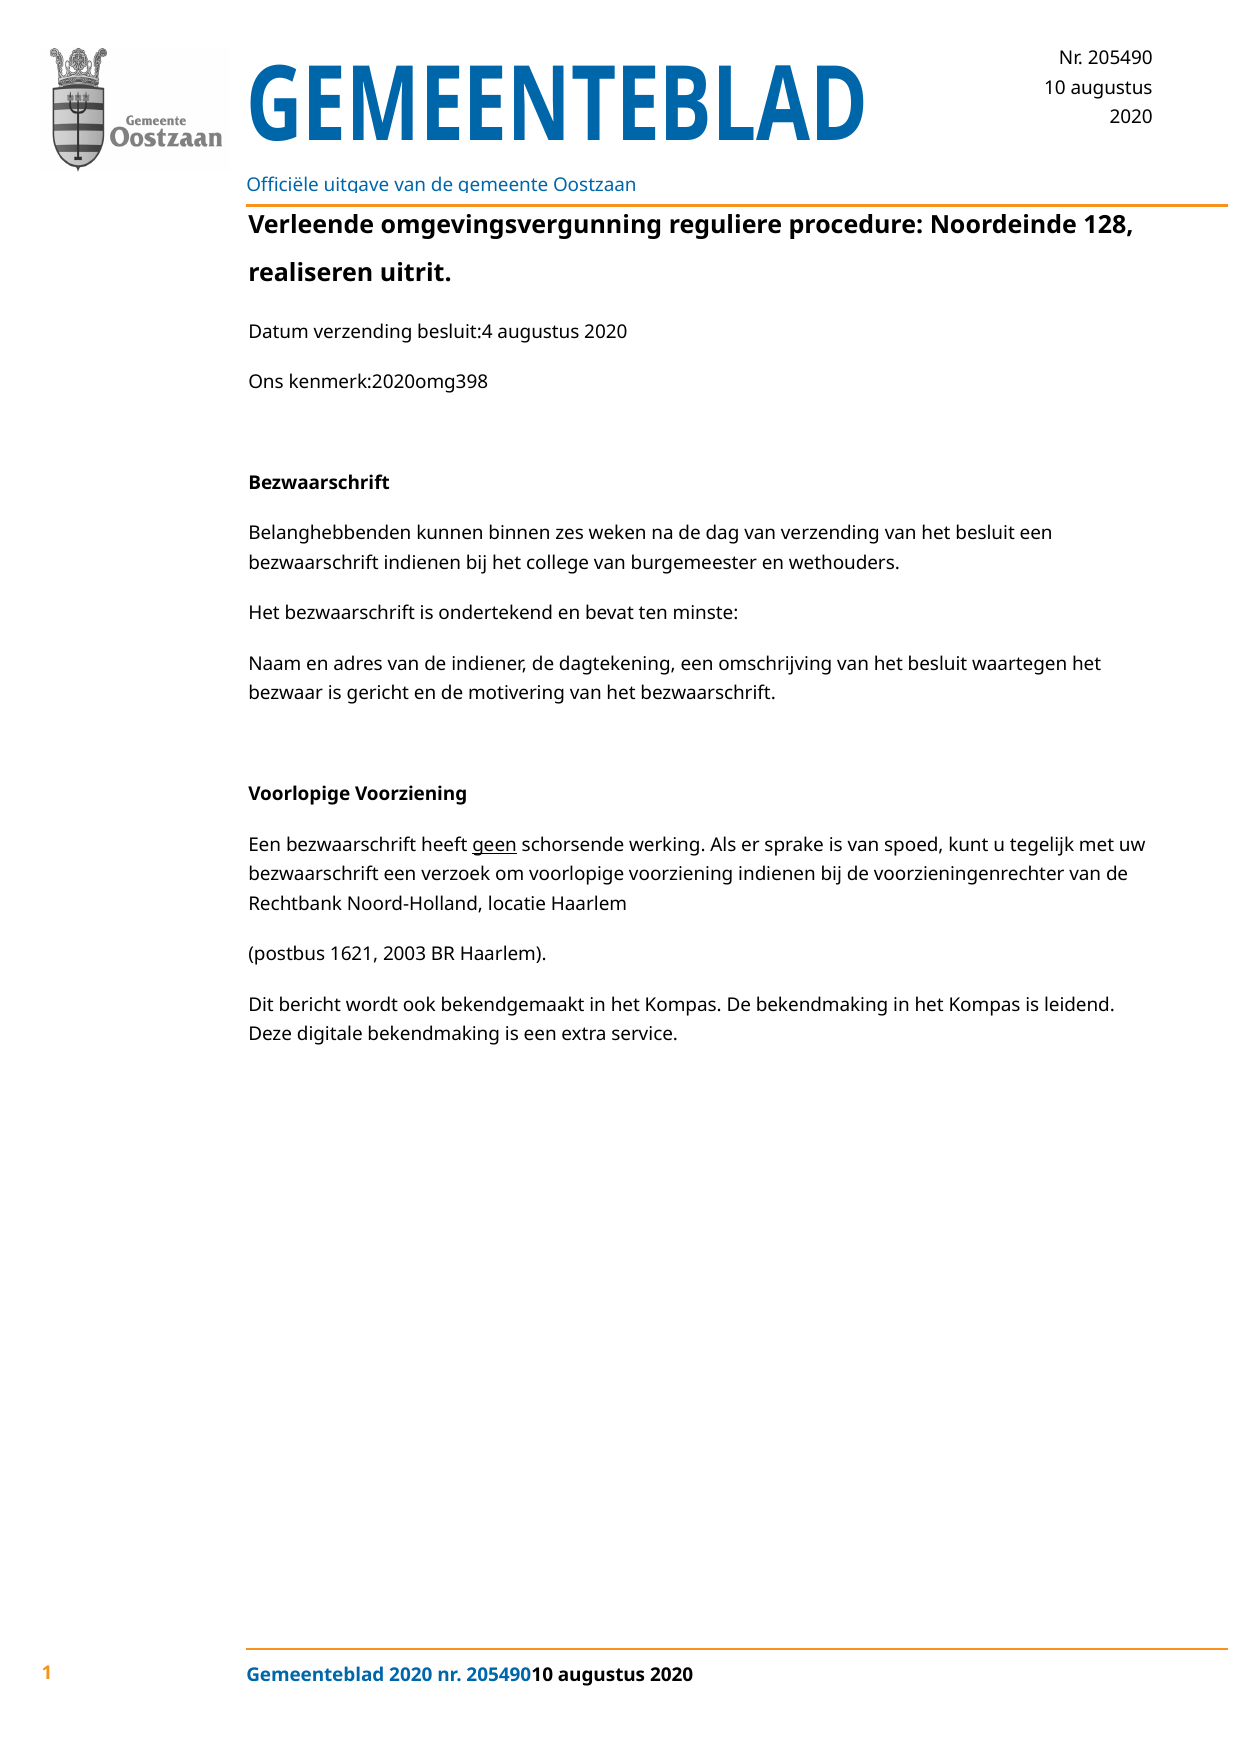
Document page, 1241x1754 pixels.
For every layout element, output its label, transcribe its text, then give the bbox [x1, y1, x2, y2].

text Belanghebbenden kunnen binnen zes weken na de dag van verzending van het besluit een bezwaarschrift indienen bij het college van burgemeester en wethouders. [248, 519, 1152, 575]
text Voorlopige Voorziening [248, 780, 1152, 806]
text Een bezwaarschrift heeft geen schorsende werking. Als er sprake is van spoed, kunt u tegelijk met uw bezwaarschrift een verzoek om voorlopige voorziening indienen bij de voorzieningenrechter van de Rechtbank Noord-Holland, locatie Haarlem [248, 831, 1152, 916]
text Naam en adres van de indiener, de dagtekening, een omschrijving van het besluit waartegen het bezwaar is gericht en de motivering van het bezwaarschrift. [248, 650, 1152, 705]
text Verleende omgevingsvergunning reguliere procedure: Noordeinde 128, realiseren uitrit. [248, 207, 1152, 288]
text Datum verzending besluit:4 augustus 2020 [248, 318, 1152, 344]
text (postbus 1621, 2003 BR Haarlem). [248, 940, 1152, 966]
text Ons kenmerk:2020omg398 [248, 368, 1152, 394]
text Het bezwaarschrift is ondertekend en bevat ten minste: [248, 599, 1152, 625]
text Dit bericht wordt ook bekendgemaakt in het Kompas. De bekendmaking in het Kompas is leidend. Deze digitale bekendmaking is een extra service. [248, 991, 1152, 1046]
picture [41, 47, 231, 172]
text Bezwaarschrift [248, 469, 1152, 495]
